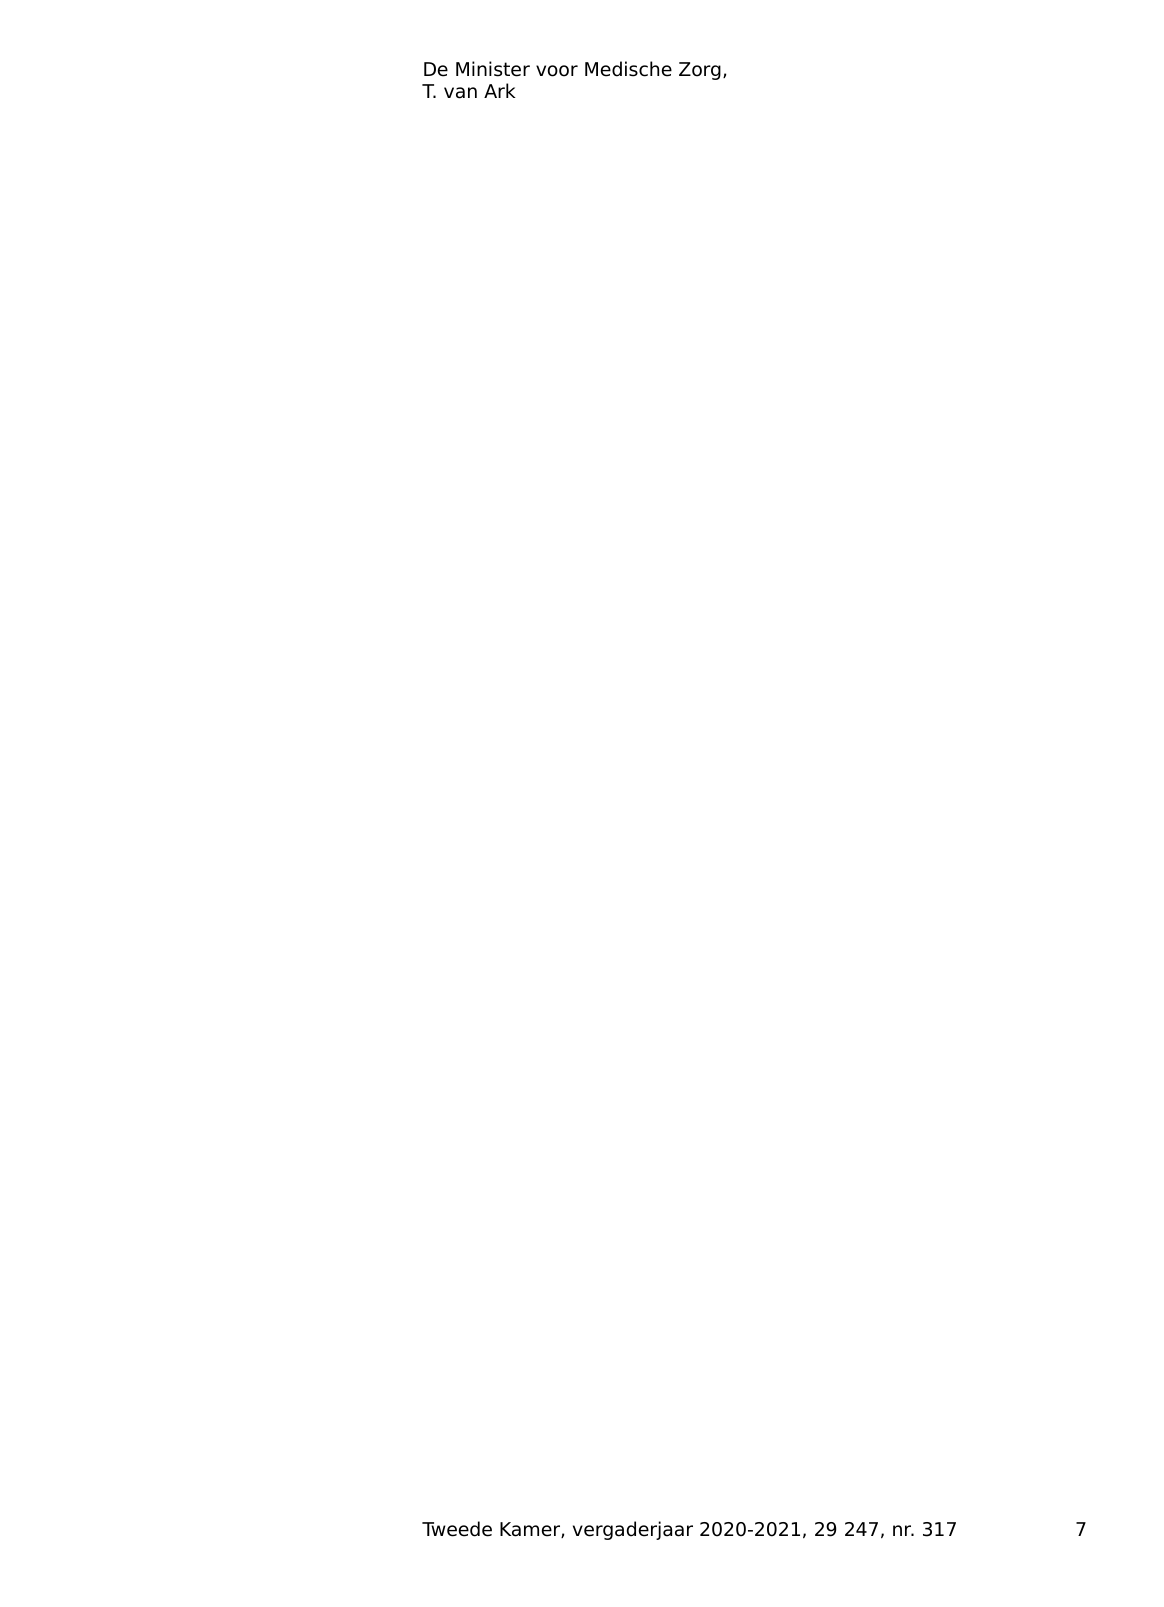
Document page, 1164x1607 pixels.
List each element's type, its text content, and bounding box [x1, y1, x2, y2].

text De Minister voor Medische Zorg, T. van Ark [422, 59, 1087, 103]
